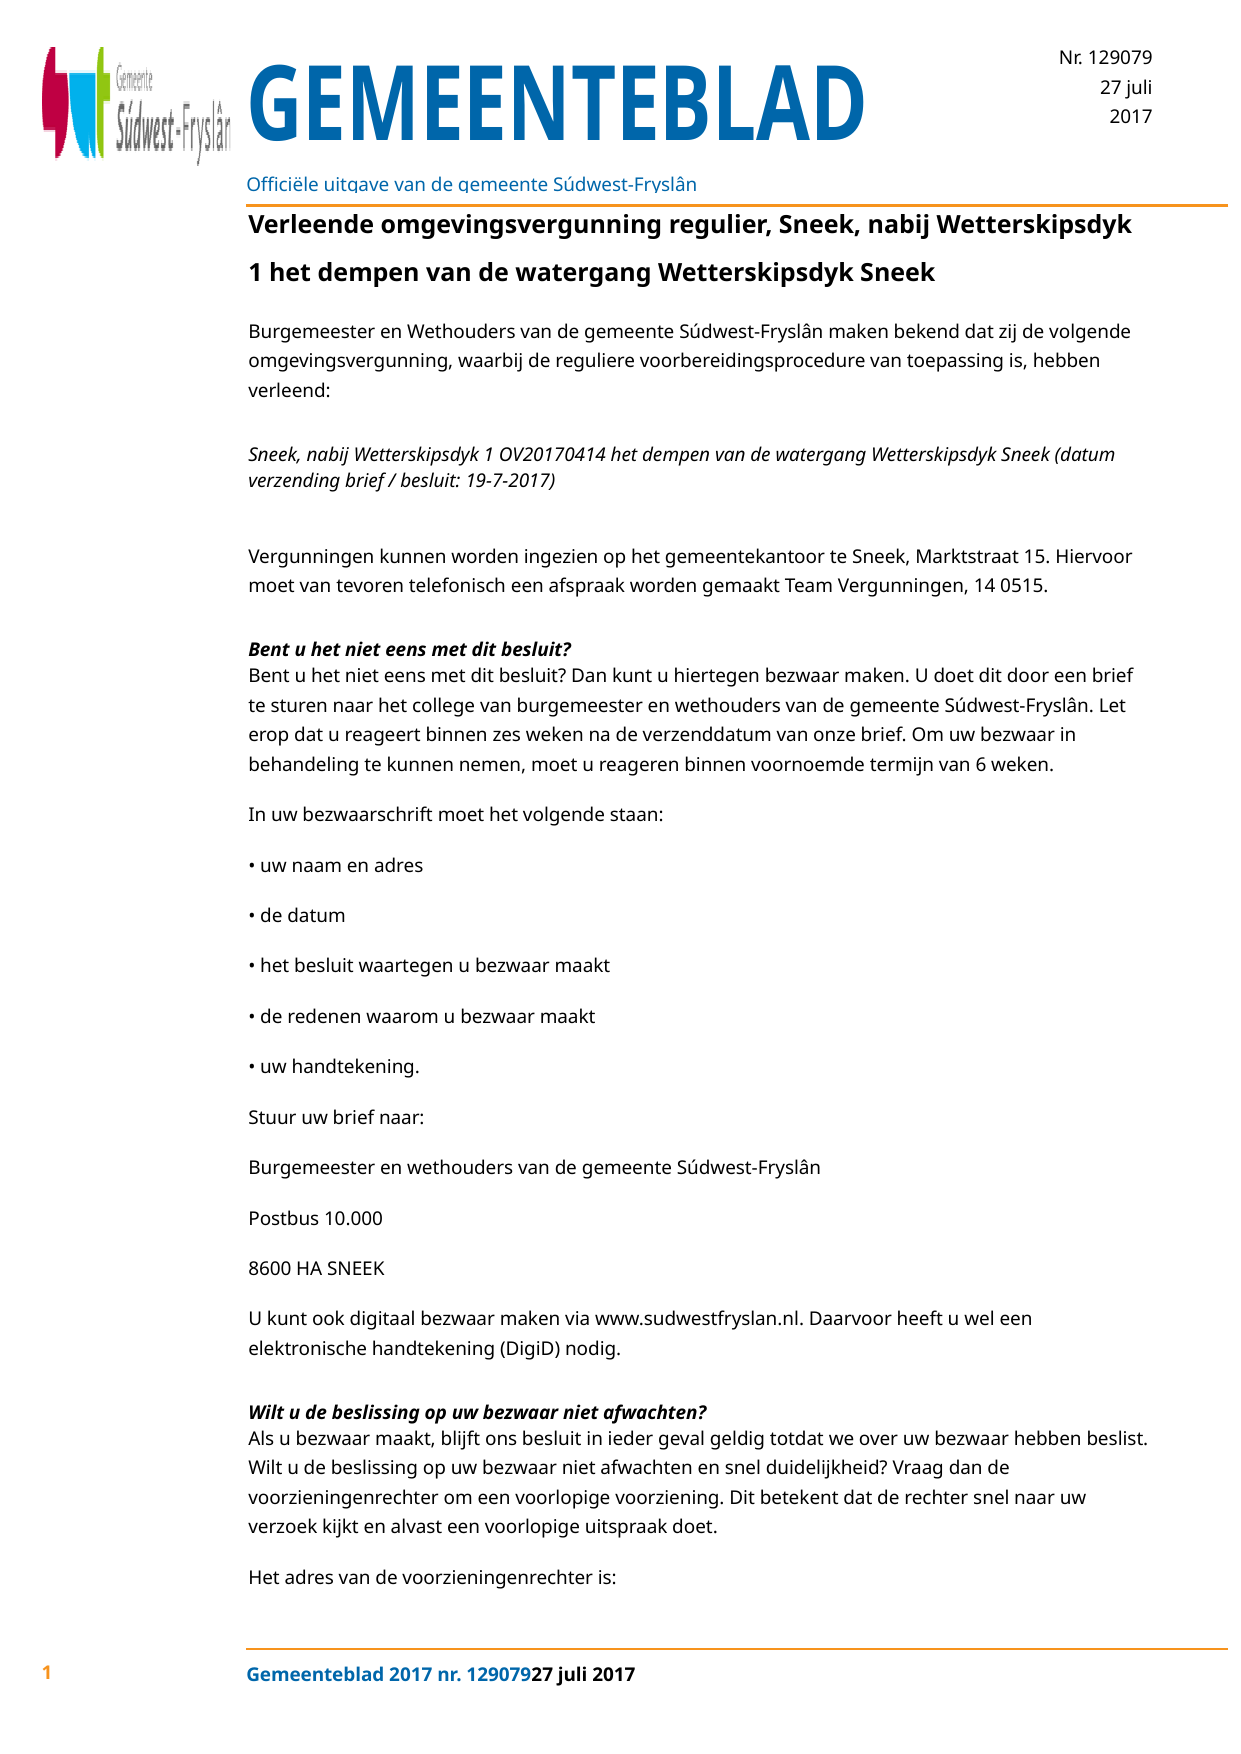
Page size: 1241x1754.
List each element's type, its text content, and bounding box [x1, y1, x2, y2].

text Bent u het niet eens met dit besluit? Dan kunt u hiertegen bezwaar maken. U doet dit door een brief te sturen naar het college van burgemeester en wethouders van de gemeente Súdwest-Fryslân. Let erop dat u reageert binnen zes weken na de verzenddatum van onze brief. Om uw bezwaar in behandeling te kunnen nemen, moet u reageren binnen voornoemde termijn van 6 weken. [248, 662, 1152, 777]
text • de redenen waarom u bezwaar maakt [248, 1003, 1152, 1029]
text Burgemeester en wethouders van de gemeente Súdwest-Fryslân [248, 1154, 1152, 1180]
text 8600 HA SNEEK [248, 1255, 1152, 1281]
text • de datum [248, 902, 1152, 928]
text Vergunningen kunnen worden ingezien op het gemeentekantoor te Sneek, Marktstraat 15. Hiervoor moet van tevoren telefonisch een afspraak worden gemaakt Team Vergunningen, 14 0515. [248, 543, 1152, 598]
text • het besluit waartegen u bezwaar maakt [248, 953, 1152, 978]
text Sneek, nabij Wetterskipsdyk 1 OV20170414 het dempen van de watergang Wetterskipsdyk Sneek (datum verzending brief / besluit: 19-7-2017) [248, 441, 1152, 492]
text Wilt u de beslissing op uw bezwaar niet afwachten? [248, 1399, 1152, 1425]
text Bent u het niet eens met dit besluit? [248, 636, 1152, 662]
text U kunt ook digitaal bezwaar maken via www.sudwestfryslan.nl. Daarvoor heeft u wel een elektronische handtekening (DigiD) nodig. [248, 1306, 1152, 1361]
text Postbus 10.000 [248, 1205, 1152, 1230]
text Het adres van de voorzieningenrechter is: [248, 1564, 1152, 1590]
text Burgemeester en Wethouders van de gemeente Súdwest-Fryslân maken bekend dat zij de volgende omgevingsvergunning, waarbij de reguliere voorbereidingsprocedure van toepassing is, hebben verleend: [248, 318, 1152, 403]
text • uw naam en adres [248, 852, 1152, 877]
text Stuur uw brief naar: [248, 1104, 1152, 1129]
text In uw bezwaarschrift moet het volgende staan: [248, 801, 1152, 827]
text • uw handtekening. [248, 1053, 1152, 1079]
picture [41, 47, 231, 172]
text Verleende omgevingsvergunning regulier, Sneek, nabij Wetterskipsdyk 1 het dempen van de watergang Wetterskipsdyk Sneek [248, 207, 1152, 288]
text Als u bezwaar maakt, blijft ons besluit in ieder geval geldig totdat we over uw bezwaar hebben beslist. Wilt u de beslissing op uw bezwaar niet afwachten en snel duidelijkheid? Vraag dan de voorzieningenrechter om een voorlopige voorziening. Dit betekent dat de rechter snel naar uw verzoek kijkt en alvast een voorlopige uitspraak doet. [248, 1425, 1152, 1539]
